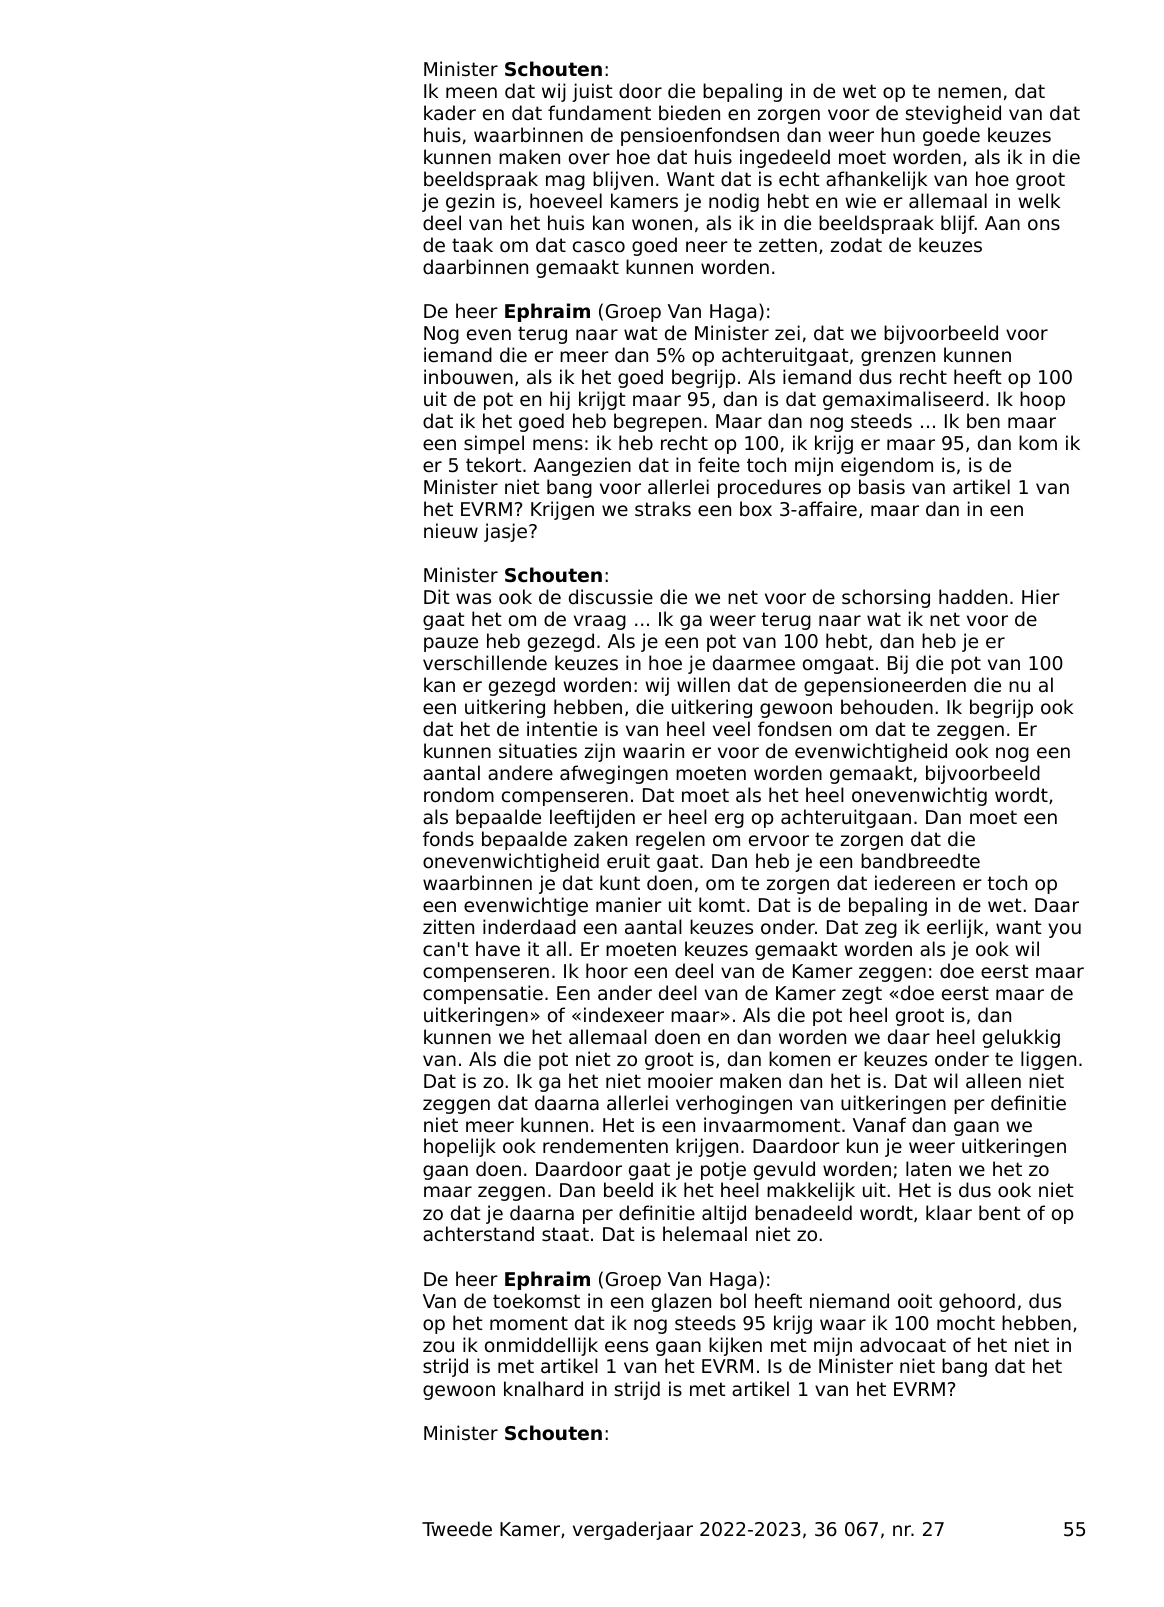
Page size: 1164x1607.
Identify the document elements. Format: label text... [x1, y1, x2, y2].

text Van de toekomst in een glazen bol heeft niemand ooit gehoord, dus op het moment dat ik nog steeds 95 krijg waar ik 100 mocht hebben, zou ik onmiddellijk eens gaan kijken met mijn advocaat of het niet in strijd is met artikel 1 van het EVRM. Is de Minister niet bang dat het gewoon knalhard in strijd is met artikel 1 van het EVRM? [422, 1291, 1087, 1400]
text Minister Schouten: [422, 59, 1087, 81]
text De heer Ephraim (Groep Van Haga): [422, 301, 1087, 323]
text De heer Ephraim (Groep Van Haga): [422, 1268, 1087, 1291]
text Ik meen dat wij juist door die bepaling in de wet op te nemen, dat kader en dat fundament bieden en zorgen voor de stevigheid van dat huis, waarbinnen de pensioenfondsen dan weer hun goede keuzes kunnen maken over hoe dat huis ingedeeld moet worden, als ik in die beeldspraak mag blijven. Want dat is echt afhankelijk van hoe groot je gezin is, hoeveel kamers je nodig hebt en wie er allemaal in welk deel van het huis kan wonen, als ik in die beeldspraak blijf. Aan ons de taak om dat casco goed neer te zetten, zodat de keuzes daarbinnen gemaakt kunnen worden. [422, 81, 1087, 279]
text Dit was ook de discussie die we net voor de schorsing hadden. Hier gaat het om de vraag ... Ik ga weer terug naar wat ik net voor de pauze heb gezegd. Als je een pot van 100 hebt, dan heb je er verschillende keuzes in hoe je daarmee omgaat. Bij die pot van 100 kan er gezegd worden: wij willen dat de gepensioneerden die nu al een uitkering hebben, die uitkering gewoon behouden. Ik begrijp ook dat het de intentie is van heel veel fondsen om dat te zeggen. Er kunnen situaties zijn waarin er voor de evenwichtigheid ook nog een aantal andere afwegingen moeten worden gemaakt, bijvoorbeeld rondom compenseren. Dat moet als het heel onevenwichtig wordt, als bepaalde leeftijden er heel erg op achteruitgaan. Dan moet een fonds bepaalde zaken regelen om ervoor te zorgen dat die onevenwichtigheid eruit gaat. Dan heb je een bandbreedte waarbinnen je dat kunt doen, om te zorgen dat iedereen er toch op een evenwichtige manier uit komt. Dat is de bepaling in de wet. Daar zitten inderdaad een aantal keuzes onder. Dat zeg ik eerlijk, want you can't have it all. Er moeten keuzes gemaakt worden als je ook wil compenseren. Ik hoor een deel van de Kamer zeggen: doe eerst maar compensatie. Een ander deel van de Kamer zegt «doe eerst maar de uitkeringen» of «indexeer maar». Als die pot heel groot is, dan kunnen we het allemaal doen en dan worden we daar heel gelukkig van. Als die pot niet zo groot is, dan komen er keuzes onder te liggen. Dat is zo. Ik ga het niet mooier maken dan het is. Dat wil alleen niet zeggen dat daarna allerlei verhogingen van uitkeringen per definitie niet meer kunnen. Het is een invaarmoment. Vanaf dan gaan we hopelijk ook rendementen krijgen. Daardoor kun je weer uitkeringen gaan doen. Daardoor gaat je potje gevuld worden; laten we het zo maar zeggen. Dan beeld ik het heel makkelijk uit. Het is dus ook niet zo dat je daarna per definitie altijd benadeeld wordt, klaar bent of op achterstand staat. Dat is helemaal niet zo. [422, 587, 1087, 1246]
text Minister Schouten: [422, 565, 1087, 587]
text Nog even terug naar wat de Minister zei, dat we bijvoorbeeld voor iemand die er meer dan 5% op achteruitgaat, grenzen kunnen inbouwen, als ik het goed begrijp. Als iemand dus recht heeft op 100 uit de pot en hij krijgt maar 95, dan is dat gemaximaliseerd. Ik hoop dat ik het goed heb begrepen. Maar dan nog steeds ... Ik ben maar een simpel mens: ik heb recht op 100, ik krijg er maar 95, dan kom ik er 5 tekort. Aangezien dat in feite toch mijn eigendom is, is de Minister niet bang voor allerlei procedures op basis van artikel 1 van het EVRM? Krijgen we straks een box 3-affaire, maar dan in een nieuw jasje? [422, 323, 1087, 543]
text Minister Schouten: [422, 1423, 1087, 1444]
